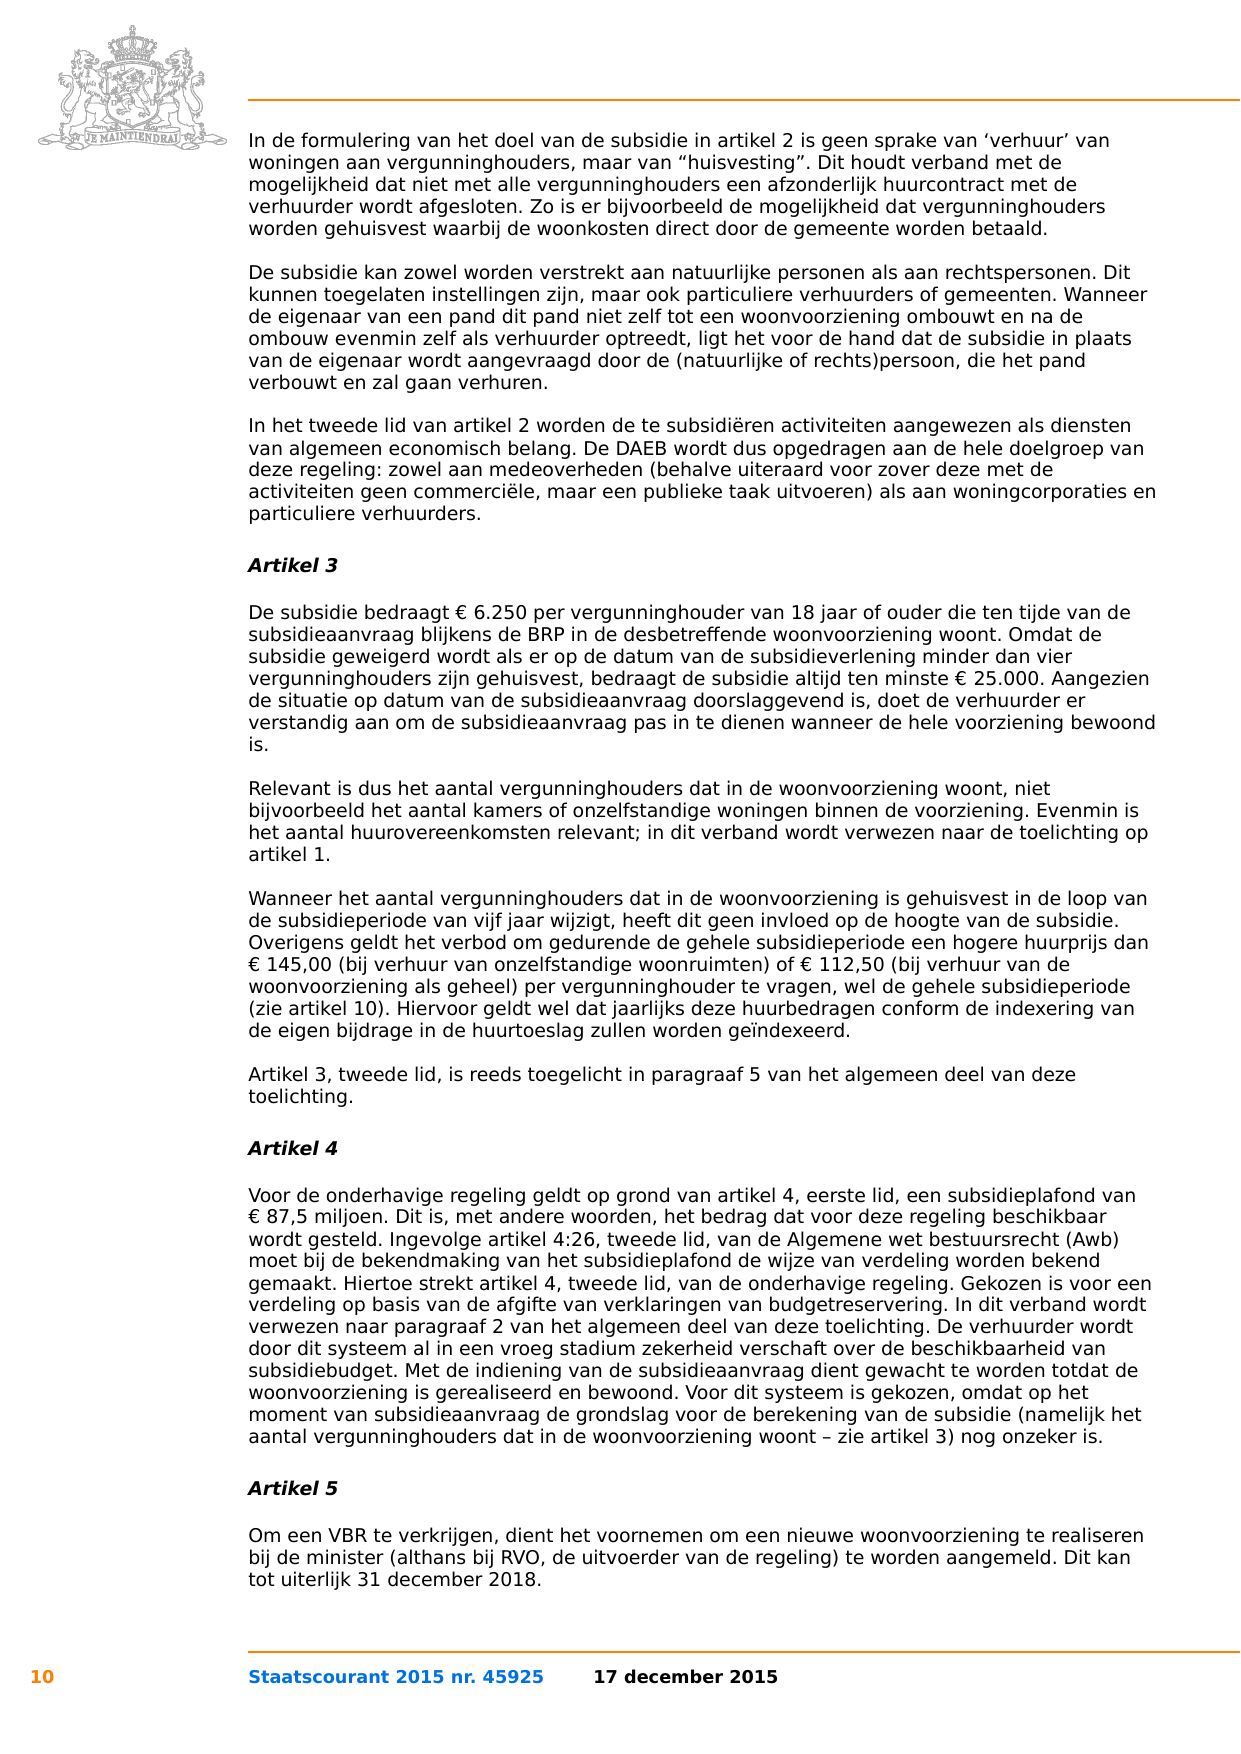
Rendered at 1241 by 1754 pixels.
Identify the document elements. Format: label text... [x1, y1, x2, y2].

text In de formulering van het doel van de subsidie in artikel 2 is geen sprake van ‘verhuur’ van woningen aan vergunninghouders, maar van “huisvesting”. Dit houdt verband met de mogelijkheid dat niet met alle vergunninghouders een afzonderlijk huurcontract met de verhuurder wordt afgesloten. Zo is er bijvoorbeeld de mogelijkheid dat vergunninghouders worden gehuisvest waarbij de woonkosten direct door de gemeente worden betaald. [248, 130, 1163, 240]
text Wanneer het aantal vergunninghouders dat in de woonvoorziening is gehuisvest in de loop van de subsidieperiode van vijf jaar wijzigt, heeft dit geen invloed op de hoogte van de subsidie. Overigens geldt het verbod om gedurende de gehele subsidieperiode een hogere huurprijs dan € 145,00 (bij verhuur van onzelfstandige woonruimten) of € 112,50 (bij verhuur van de woonvoorziening als geheel) per vergunninghouder te vragen, wel de gehele subsidieperiode (zie artikel 10). Hiervoor geldt wel dat jaarlijks deze huurbedragen conform de indexering van de eigen bijdrage in de huurtoeslag zullen worden geïndexeerd. [248, 888, 1163, 1042]
text Relevant is dus het aantal vergunninghouders dat in de woonvoorziening woont, niet bijvoorbeeld het aantal kamers of onzelfstandige woningen binnen de voorziening. Evenmin is het aantal huurovereenkomsten relevant; in dit verband wordt verwezen naar de toelichting op artikel 1. [248, 778, 1163, 866]
text De subsidie bedraagt € 6.250 per vergunninghouder van 18 jaar of ouder die ten tijde van de subsidieaanvraag blijkens de BRP in de desbetreffende woonvoorziening woont. Omdat de subsidie geweigerd wordt als er op de datum van de subsidieverlening minder dan vier vergunninghouders zijn gehuisvest, bedraagt de subsidie altijd ten minste € 25.000. Aangezien de situatie op datum van de subsidieaanvraag doorslaggevend is, doet de verhuurder er verstandig aan om de subsidieaanvraag pas in te dienen wanneer de hele voorziening bewoond is. [248, 602, 1163, 756]
subtitle Artikel 5 [248, 1478, 1163, 1500]
text Om een VBR te verkrijgen, dient het voornemen om een nieuwe woonvoorziening te realiseren bij de minister (althans bij RVO, de uitvoerder van de regeling) te worden aangemeld. Dit kan tot uiterlijk 31 december 2018. [248, 1525, 1163, 1591]
text De subsidie kan zowel worden verstrekt aan natuurlijke personen als aan rechtspersonen. Dit kunnen toegelaten instellingen zijn, maar ook particuliere verhuurders of gemeenten. Wanneer de eigenaar van een pand dit pand niet zelf tot een woonvoorziening ombouwt en na de ombouw evenmin zelf als verhuurder optreedt, ligt het voor de hand dat de subsidie in plaats van de eigenaar wordt aangevraagd door de (natuurlijke of rechts)persoon, die het pand verbouwt en zal gaan verhuren. [248, 262, 1163, 393]
subtitle Artikel 4 [248, 1137, 1163, 1159]
text Voor de onderhavige regeling geldt op grond van artikel 4, eerste lid, een subsidieplafond van € 87,5 miljoen. Dit is, met andere woorden, het bedrag dat voor deze regeling beschikbaar wordt gesteld. Ingevolge artikel 4:26, tweede lid, van de Algemene wet bestuursrecht (Awb) moet bij de bekendmaking van het subsidieplafond de wijze van verdeling worden bekend gemaakt. Hiertoe strekt artikel 4, tweede lid, van de onderhavige regeling. Gekozen is voor een verdeling op basis van de afgifte van verklaringen van budgetreservering. In dit verband wordt verwezen naar paragraaf 2 van het algemeen deel van deze toelichting. De verhuurder wordt door dit systeem al in een vroeg stadium zekerheid verschaft over de beschikbaarheid van subsidiebudget. Met de indiening van de subsidieaanvraag dient gewacht te worden totdat de woonvoorziening is gerealiseerd en bewoond. Voor dit systeem is gekozen, omdat op het moment van subsidieaanvraag de grondslag voor de berekening van de subsidie (namelijk het aantal vergunninghouders dat in de woonvoorziening woont – zie artikel 3) nog onzeker is. [248, 1184, 1163, 1448]
text In het tweede lid van artikel 2 worden de te subsidiëren activiteiten aangewezen als diensten van algemeen economisch belang. De DAEB wordt dus opgedragen aan de hele doelgroep van deze regeling: zowel aan medeoverheden (behalve uiteraard voor zover deze met de activiteiten geen commerciële, maar een publieke taak uitvoeren) als aan woningcorporaties en particuliere verhuurders. [248, 415, 1163, 525]
text Artikel 3, tweede lid, is reeds toegelicht in paragraaf 5 van het algemeen deel van deze toelichting. [248, 1063, 1163, 1107]
picture [38, 25, 227, 150]
subtitle Artikel 3 [248, 555, 1163, 577]
